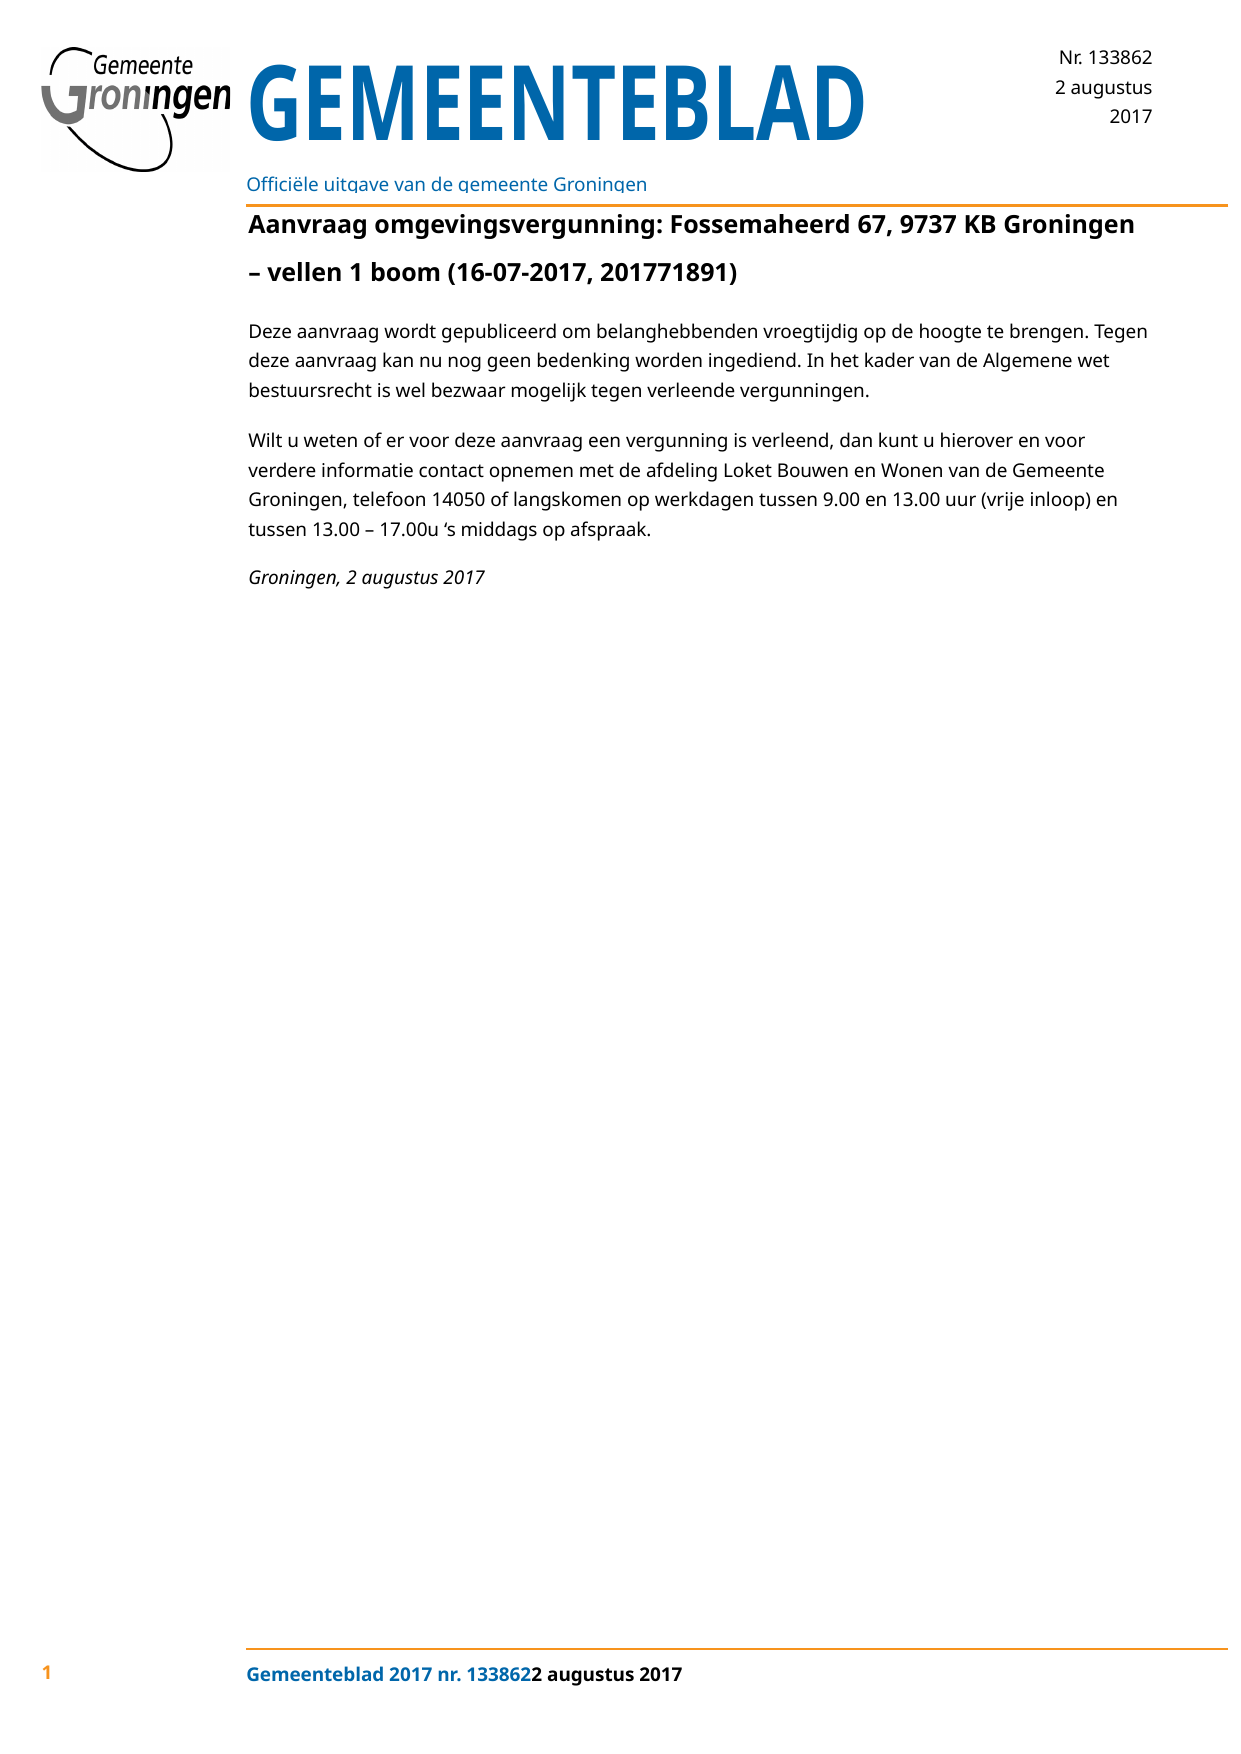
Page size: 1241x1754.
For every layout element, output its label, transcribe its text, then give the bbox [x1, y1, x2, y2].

text Aanvraag omgevingsvergunning: Fossemaheerd 67, 9737 KB Groningen – vellen 1 boom (16-07-2017, 201771891) [248, 207, 1152, 288]
text Groningen, 2 augustus 2017 [248, 564, 1152, 590]
text Deze aanvraag wordt gepubliceerd om belanghebbenden vroegtijdig op de hoogte te brengen. Tegen deze aanvraag kan nu nog geen bedenking worden ingediend. In het kader van de Algemene wet bestuursrecht is wel bezwaar mogelijk tegen verleende vergunningen. [248, 318, 1152, 403]
picture [41, 47, 231, 172]
text Wilt u weten of er voor deze aanvraag een vergunning is verleend, dan kunt u hierover en voor verdere informatie contact opnemen met de afdeling Loket Bouwen en Wonen van de Gemeente Groningen, telefoon 14050 of langskomen op werkdagen tussen 9.00 en 13.00 uur (vrije inloop) en tussen 13.00 – 17.00u ‘s middags op afspraak. [248, 427, 1152, 542]
